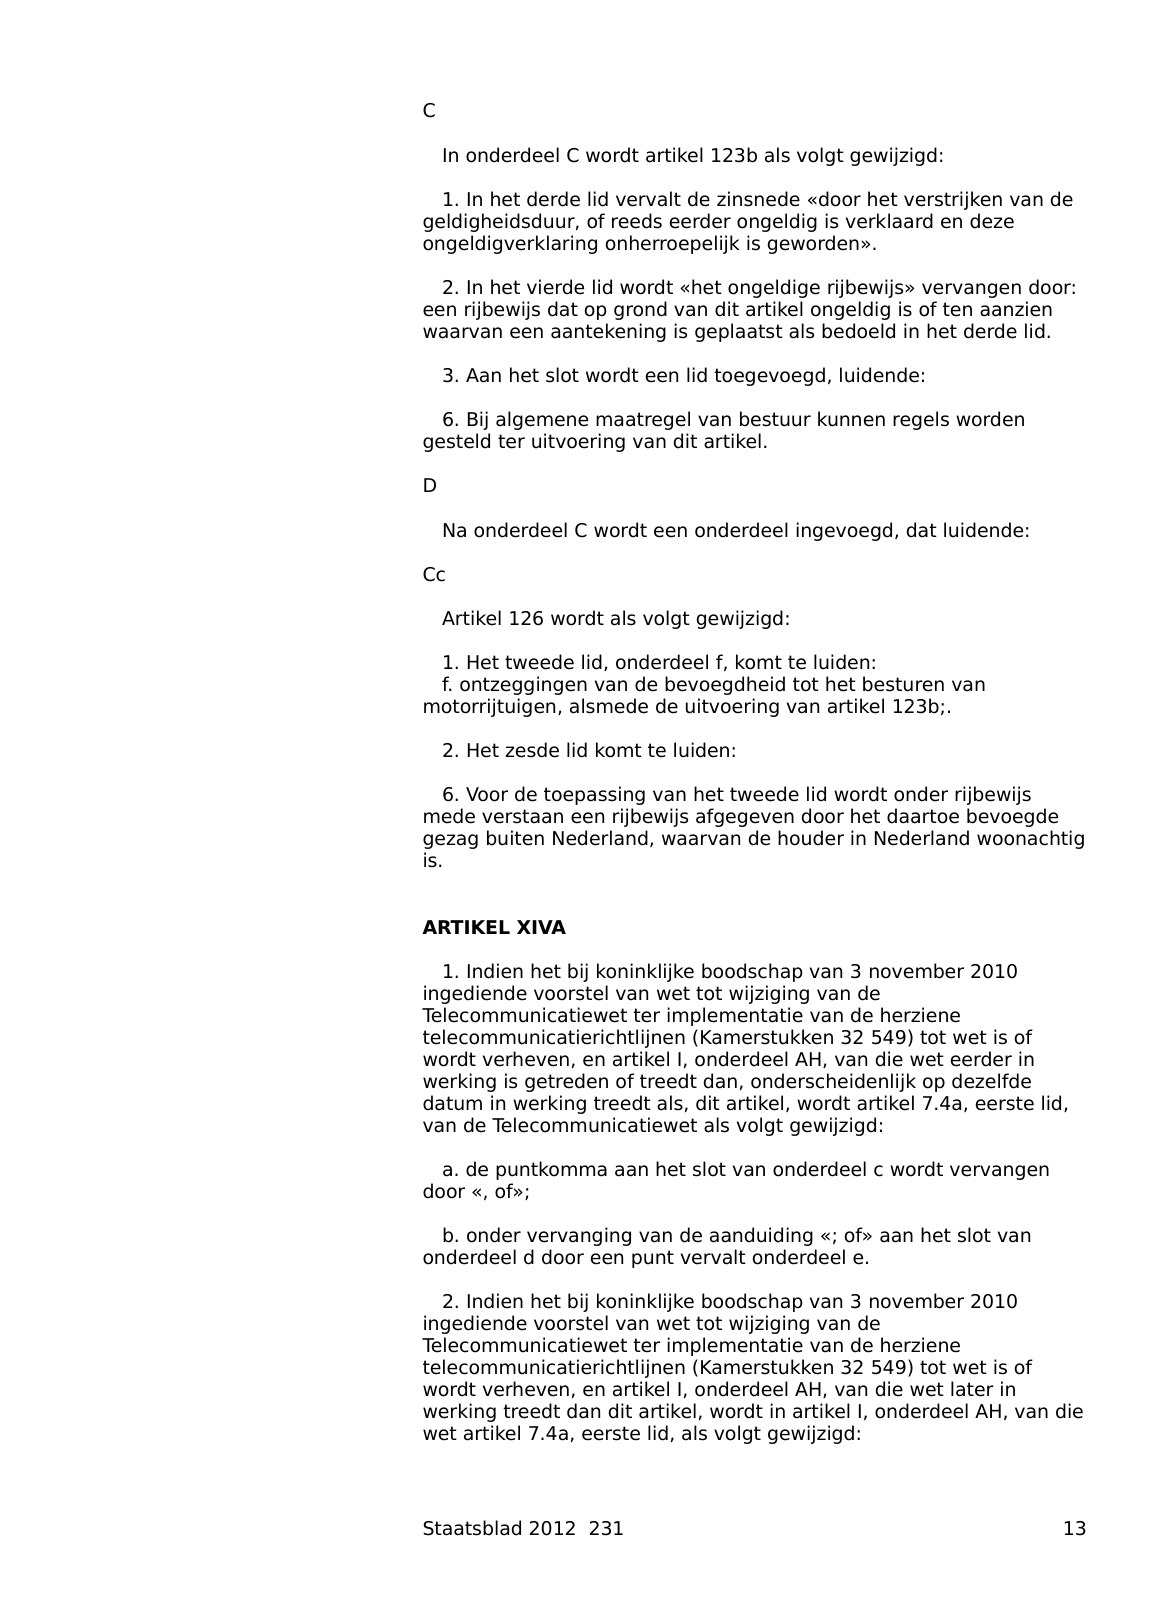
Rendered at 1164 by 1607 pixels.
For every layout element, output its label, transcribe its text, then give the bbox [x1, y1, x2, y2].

text C [422, 100, 1087, 122]
text In onderdeel C wordt artikel 123b als volgt gewijzigd: [422, 144, 1087, 167]
text Cc [422, 564, 1087, 586]
text D [422, 475, 1087, 497]
subtitle ARTIKEL XIVA [422, 917, 1087, 938]
text 2. In het vierde lid wordt «het ongeldige rijbewijs» vervangen door: een rijbewijs dat op grond van dit artikel ongeldig is of ten aanzien waarvan een aantekening is geplaatst als bedoeld in het derde lid. [422, 277, 1087, 343]
text 2. Indien het bij koninklijke boodschap van 3 november 2010 ingediende voorstel van wet tot wijziging van de Telecommunicatiewet ter implementatie van de herziene telecommunicatierichtlijnen (Kamerstukken 32 549) tot wet is of wordt verheven, en artikel I, onderdeel AH, van die wet later in werking treedt dan dit artikel, wordt in artikel I, onderdeel AH, van die wet artikel 7.4a, eerste lid, als volgt gewijzigd: [422, 1291, 1087, 1445]
text 1. In het derde lid vervalt de zinsnede «door het verstrijken van de geldigheidsduur, of reeds eerder ongeldig is verklaard en deze ongeldigverklaring onherroepelijk is geworden». [422, 189, 1087, 255]
text f. ontzeggingen van de bevoegdheid tot het besturen van motorrijtuigen, alsmede de uitvoering van artikel 123b;. [422, 674, 1087, 718]
text 6. Voor de toepassing van het tweede lid wordt onder rijbewijs mede verstaan een rijbewijs afgegeven door het daartoe bevoegde gezag buiten Nederland, waarvan de houder in Nederland woonachtig is. [422, 784, 1087, 872]
text 1. Indien het bij koninklijke boodschap van 3 november 2010 ingediende voorstel van wet tot wijziging van de Telecommunicatiewet ter implementatie van de herziene telecommunicatierichtlijnen (Kamerstukken 32 549) tot wet is of wordt verheven, en artikel I, onderdeel AH, van die wet eerder in werking is getreden of treedt dan, onderscheidenlijk op dezelfde datum in werking treedt als, dit artikel, wordt artikel 7.4a, eerste lid, van de Telecommunicatiewet als volgt gewijzigd: [422, 961, 1087, 1137]
text 1. Het tweede lid, onderdeel f, komt te luiden: [422, 652, 1087, 674]
text Na onderdeel C wordt een onderdeel ingevoegd, dat luidende: [422, 519, 1087, 541]
text 6. Bij algemene maatregel van bestuur kunnen regels worden gesteld ter uitvoering van dit artikel. [422, 409, 1087, 453]
text 2. Het zesde lid komt te luiden: [422, 740, 1087, 762]
text b. onder vervanging van de aanduiding «; of» aan het slot van onderdeel d door een punt vervalt onderdeel e. [422, 1225, 1087, 1269]
text 3. Aan het slot wordt een lid toegevoegd, luidende: [422, 365, 1087, 387]
text a. de puntkomma aan het slot van onderdeel c wordt vervangen door «, of»; [422, 1159, 1087, 1203]
text Artikel 126 wordt als volgt gewijzigd: [422, 608, 1087, 630]
